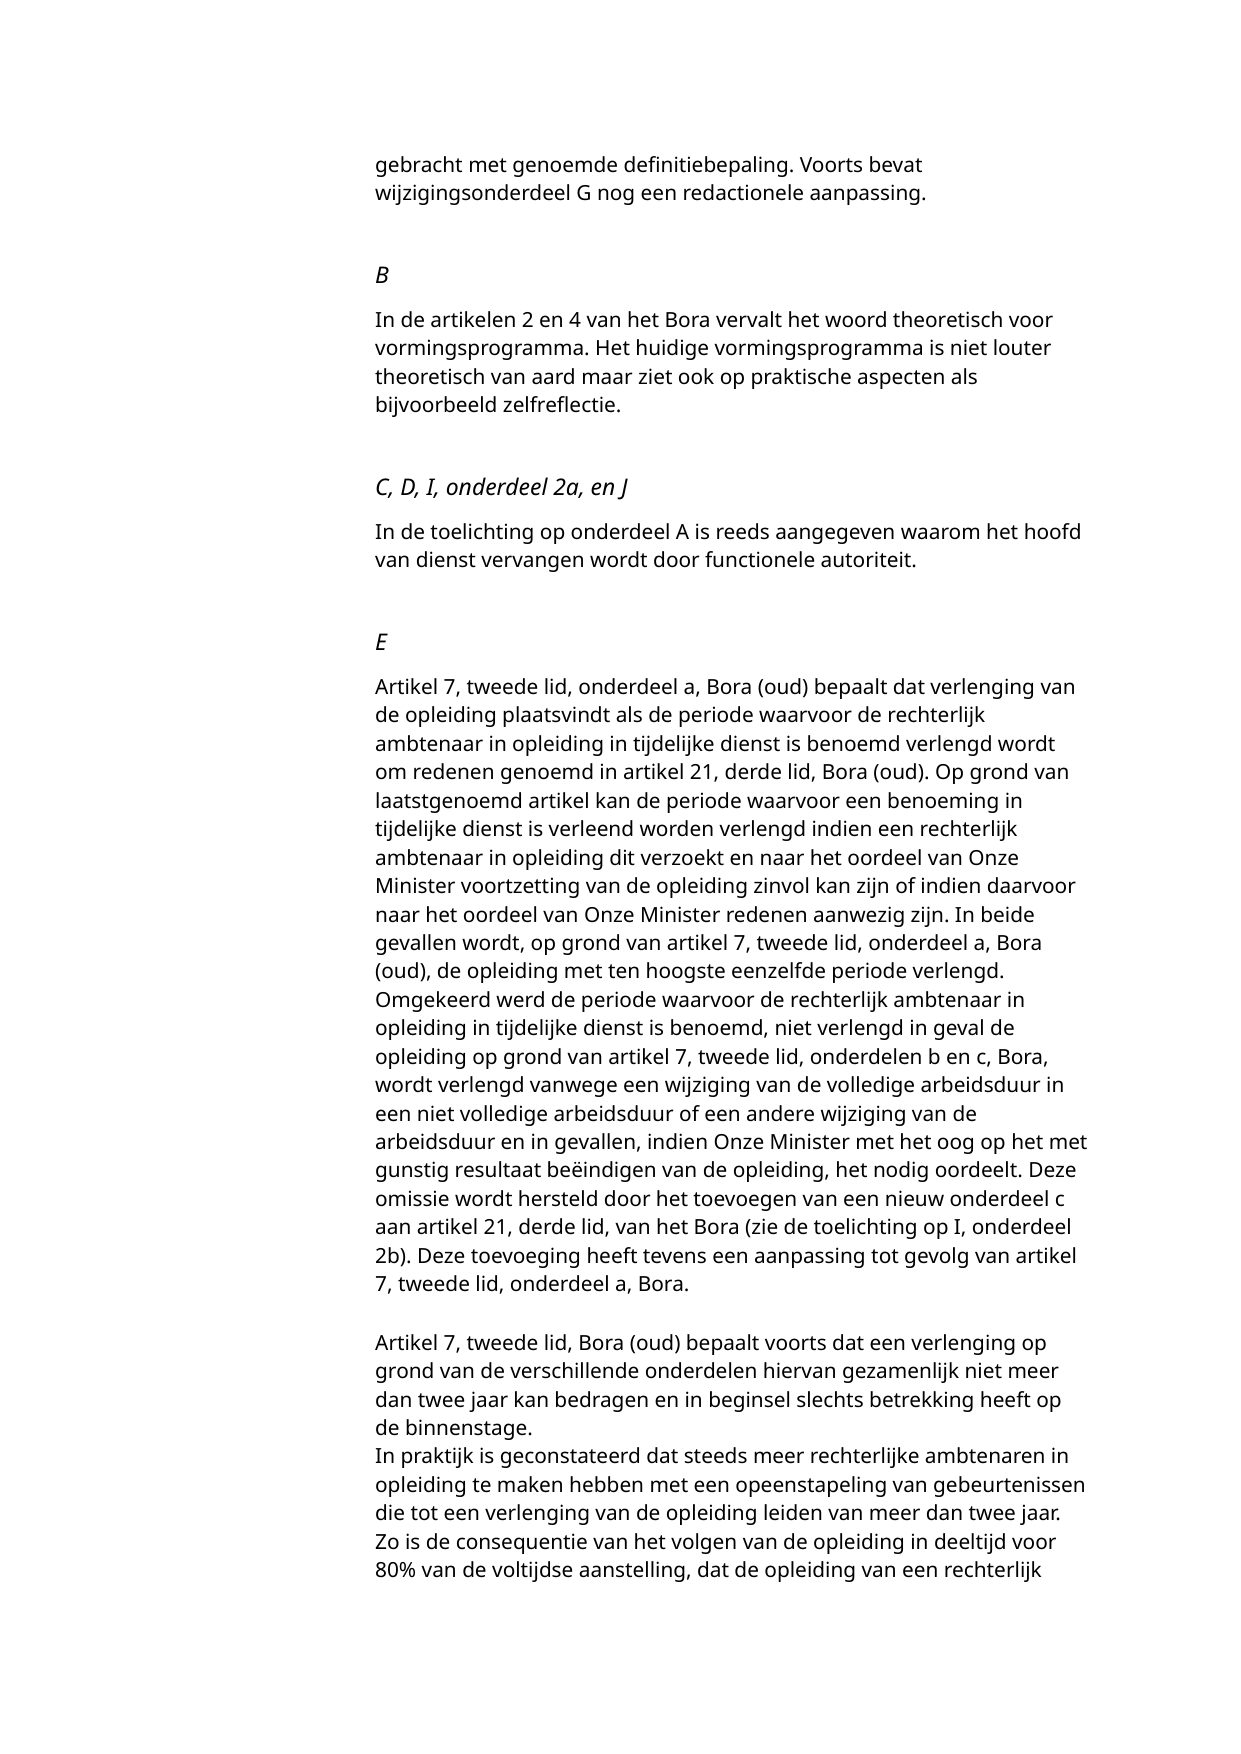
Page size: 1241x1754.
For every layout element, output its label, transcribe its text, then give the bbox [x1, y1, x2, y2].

subtitle E [375, 626, 1090, 657]
subtitle C, D, I, onderdeel 2a, en J [375, 471, 1090, 502]
subtitle B [375, 259, 1090, 290]
text In de toelichting op onderdeel A is reeds aangegeven waarom het hoofd van dienst vervangen wordt door functionele autoriteit. [375, 517, 1090, 574]
text In praktijk is geconstateerd dat steeds meer rechterlijke ambtenaren in opleiding te maken hebben met een opeenstapeling van gebeurtenissen die tot een verlenging van de opleiding leiden van meer dan twee jaar. Zo is de consequentie van het volgen van de opleiding in deeltijd voor 80% van de voltijdse aanstelling, dat de opleiding van een rechterlijk [375, 1442, 1090, 1584]
text gebracht met genoemde definitiebepaling. Voorts bevat wijzigingsonderdeel G nog een redactionele aanpassing. [375, 150, 1090, 207]
text Artikel 7, tweede lid, onderdeel a, Bora (oud) bepaalt dat verlenging van de opleiding plaatsvindt als de periode waarvoor de rechterlijk ambtenaar in opleiding in tijdelijke dienst is benoemd verlengd wordt om redenen genoemd in artikel 21, derde lid, Bora (oud). Op grond van laatstgenoemd artikel kan de periode waarvoor een benoeming in tijdelijke dienst is verleend worden verlengd indien een rechterlijk ambtenaar in opleiding dit verzoekt en naar het oordeel van Onze Minister voortzetting van de opleiding zinvol kan zijn of indien daarvoor naar het oordeel van Onze Minister redenen aanwezig zijn. In beide gevallen wordt, op grond van artikel 7, tweede lid, onderdeel a, Bora (oud), de opleiding met ten hoogste eenzelfde periode verlengd. [375, 672, 1090, 985]
text In de artikelen 2 en 4 van het Bora vervalt het woord theoretisch voor vormingsprogramma. Het huidige vormingsprogramma is niet louter theoretisch van aard maar ziet ook op praktische aspecten als bijvoorbeeld zelfreflectie. [375, 305, 1090, 419]
text Omgekeerd werd de periode waarvoor de rechterlijk ambtenaar in opleiding in tijdelijke dienst is benoemd, niet verlengd in geval de opleiding op grond van artikel 7, tweede lid, onderdelen b en c, Bora, wordt verlengd vanwege een wijziging van de volledige arbeidsduur in een niet volledige arbeidsduur of een andere wijziging van de arbeidsduur en in gevallen, indien Onze Minister met het oog op het met gunstig resultaat beëindigen van de opleiding, het nodig oordeelt. Deze omissie wordt hersteld door het toevoegen van een nieuw onderdeel c aan artikel 21, derde lid, van het Bora (zie de toelichting op I, onderdeel 2b). Deze toevoeging heeft tevens een aanpassing tot gevolg van artikel 7, tweede lid, onderdeel a, Bora. [375, 985, 1090, 1298]
text Artikel 7, tweede lid, Bora (oud) bepaalt voorts dat een verlenging op grond van de verschillende onderdelen hiervan gezamenlijk niet meer dan twee jaar kan bedragen en in beginsel slechts betrekking heeft op de binnenstage. [375, 1328, 1090, 1442]
